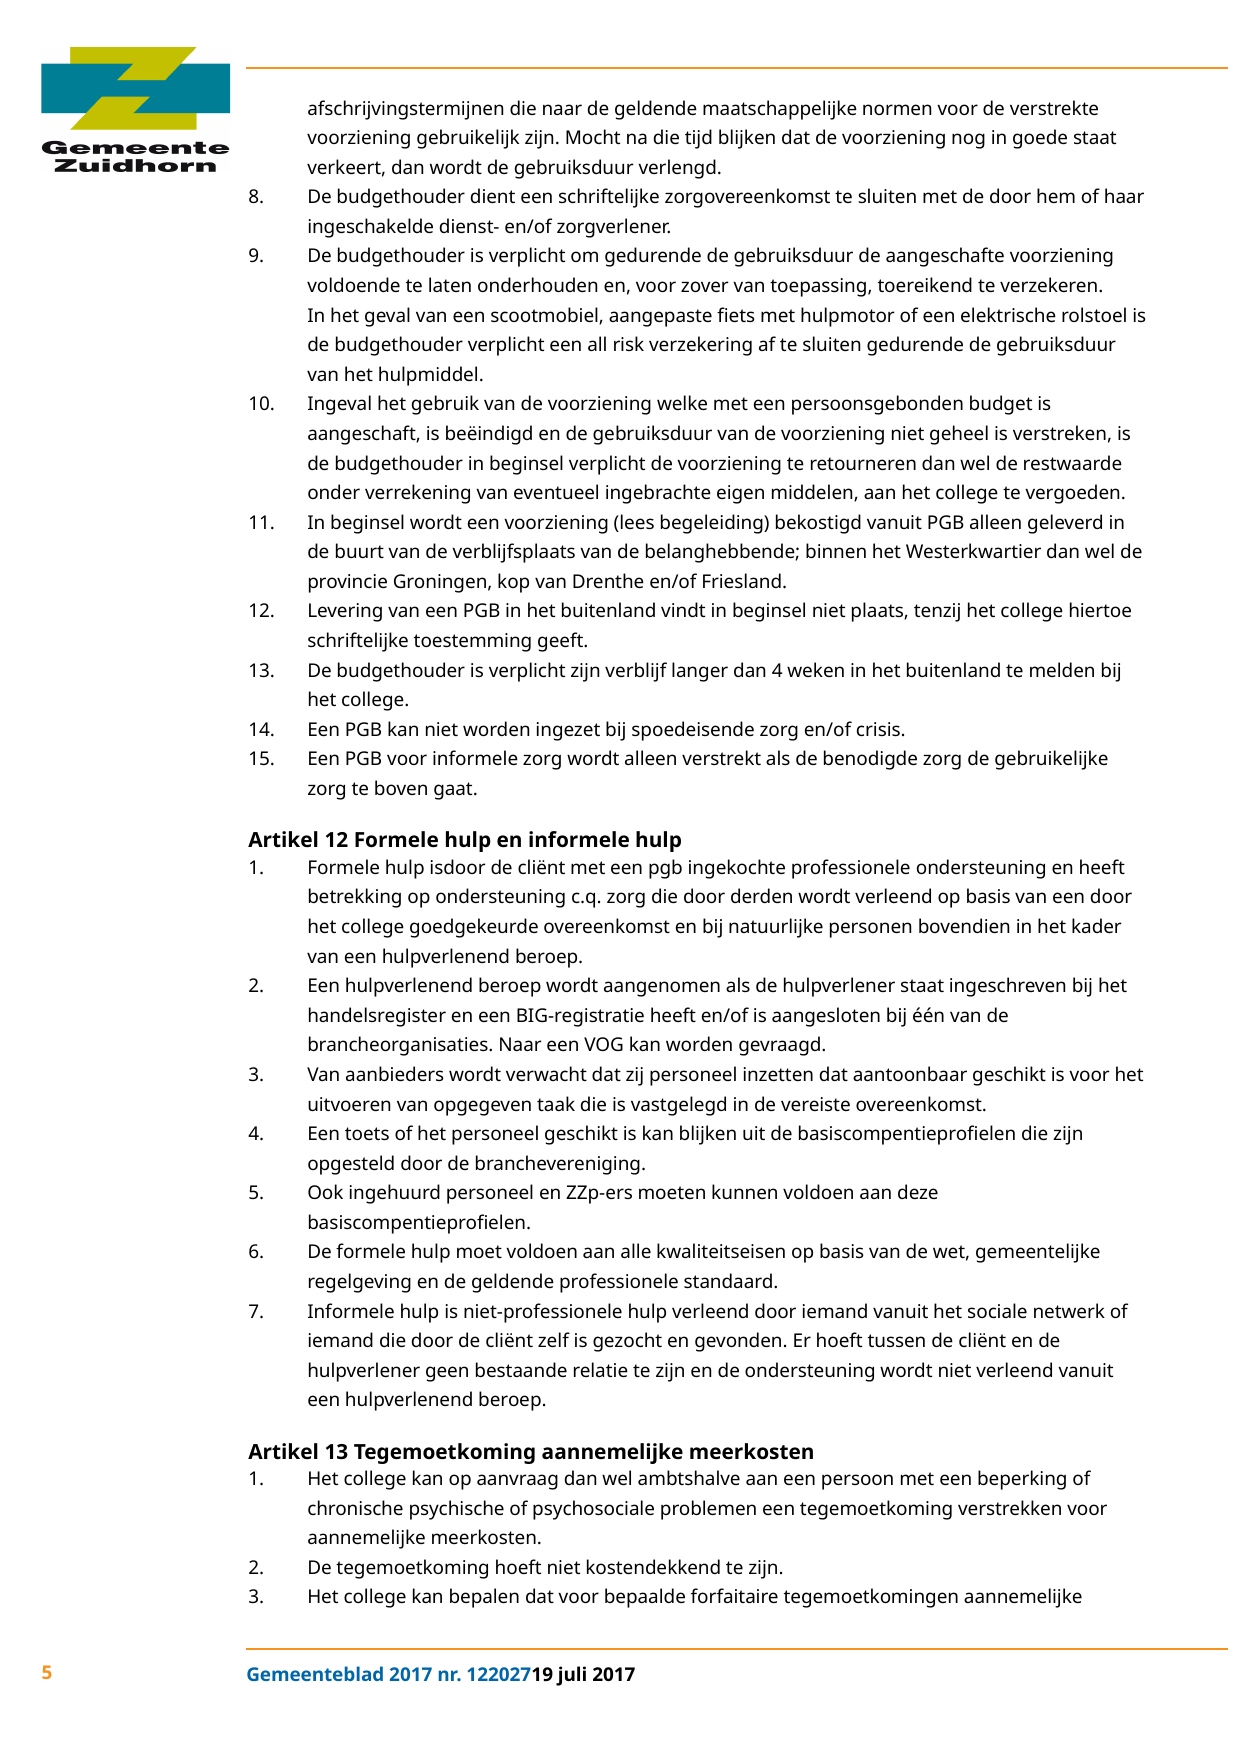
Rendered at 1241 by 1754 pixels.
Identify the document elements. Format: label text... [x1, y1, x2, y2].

text Artikel 13 Tegemoetkoming aannemelijke meerkosten [248, 1437, 1152, 1465]
list Een PGB voor informele zorg wordt alleen verstrekt als de benodigde zorg de gebruikelijke zorg te boven gaat. [248, 746, 1152, 801]
text Artikel 12 Formele hulp en informele hulp [248, 826, 1152, 854]
list Ook ingehuurd personeel en ZZp-ers moeten kunnen voldoen aan deze basiscompentieprofielen. [248, 1179, 1152, 1235]
list Een hulpverlenend beroep wordt aangenomen als de hulpverlener staat ingeschreven bij het handelsregister en een BIG-registratie heeft en/of is aangesloten bij één van de brancheorganisaties. Naar een VOG kan worden gevraagd. [248, 972, 1152, 1057]
list De tegemoetkoming hoeft niet kostendekkend te zijn. [248, 1554, 1152, 1580]
list In het geval van een scootmobiel, aangepaste fiets met hulpmotor of een elektrische rolstoel is de budgethouder verplicht een all risk verzekering af te sluiten gedurende de gebruiksduur van het hulpmiddel. [248, 302, 1152, 387]
list Een PGB kan niet worden ingezet bij spoedeisende zorg en/of crisis. [248, 716, 1152, 742]
list Informele hulp is niet-professionele hulp verleend door iemand vanuit het sociale netwerk of iemand die door de cliënt zelf is gezocht en gevonden. Er hoeft tussen de cliënt en de hulpverlener geen bestaande relatie te zijn en de ondersteuning wordt niet verleend vanuit een hulpverlenend beroep. [248, 1298, 1152, 1412]
picture [41, 47, 231, 172]
list afschrijvingstermijnen die naar de geldende maatschappelijke normen voor de verstrekte voorziening gebruikelijk zijn. Mocht na die tijd blijken dat de voorziening nog in goede staat verkeert, dan wordt de gebruiksduur verlengd. [248, 95, 1152, 180]
list Ingeval het gebruik van de voorziening welke met een persoonsgebonden budget is aangeschaft, is beëindigd en de gebruiksduur van de voorziening niet geheel is verstreken, is de budgethouder in beginsel verplicht de voorziening te retourneren dan wel de restwaarde onder verrekening van eventueel ingebrachte eigen middelen, aan het college te vergoeden. [248, 391, 1152, 505]
list De budgethouder is verplicht zijn verblijf langer dan 4 weken in het buitenland te melden bij het college. [248, 657, 1152, 712]
list Van aanbieders wordt verwacht dat zij personeel inzetten dat aantoonbaar geschikt is voor het uitvoeren van opgegeven taak die is vastgelegd in de vereiste overeenkomst. [248, 1061, 1152, 1116]
list Formele hulp isdoor de cliënt met een pgb ingekochte professionele ondersteuning en heeft betrekking op ondersteuning c.q. zorg die door derden wordt verleend op basis van een door het college goedgekeurde overeenkomst en bij natuurlijke personen bovendien in het kader van een hulpverlenend beroep. [248, 854, 1152, 968]
list Een toets of het personeel geschikt is kan blijken uit de basiscompentieprofielen die zijn opgesteld door de branchevereniging. [248, 1120, 1152, 1176]
list Levering van een PGB in het buitenland vindt in beginsel niet plaats, tenzij het college hiertoe schriftelijke toestemming geeft. [248, 598, 1152, 653]
list Het college kan bepalen dat voor bepaalde forfaitaire tegemoetkomingen aannemelijke [248, 1584, 1152, 1609]
list De formele hulp moet voldoen aan alle kwaliteitseisen op basis van de wet, gemeentelijke regelgeving en de geldende professionele standaard. [248, 1239, 1152, 1294]
list De budgethouder is verplicht om gedurende de gebruiksduur de aangeschafte voorziening voldoende te laten onderhouden en, voor zover van toepassing, toereikend te verzekeren. [248, 243, 1152, 298]
list Het college kan op aanvraag dan wel ambtshalve aan een persoon met een beperking of chronische psychische of psychosociale problemen een tegemoetkoming verstrekken voor aannemelijke meerkosten. [248, 1465, 1152, 1550]
list In beginsel wordt een voorziening (lees begeleiding) bekostigd vanuit PGB alleen geleverd in de buurt van de verblijfsplaats van de belanghebbende; binnen het Westerkwartier dan wel de provincie Groningen, kop van Drenthe en/of Friesland. [248, 509, 1152, 594]
list De budgethouder dient een schriftelijke zorgovereenkomst te sluiten met de door hem of haar ingeschakelde dienst- en/of zorgverlener. [248, 183, 1152, 239]
